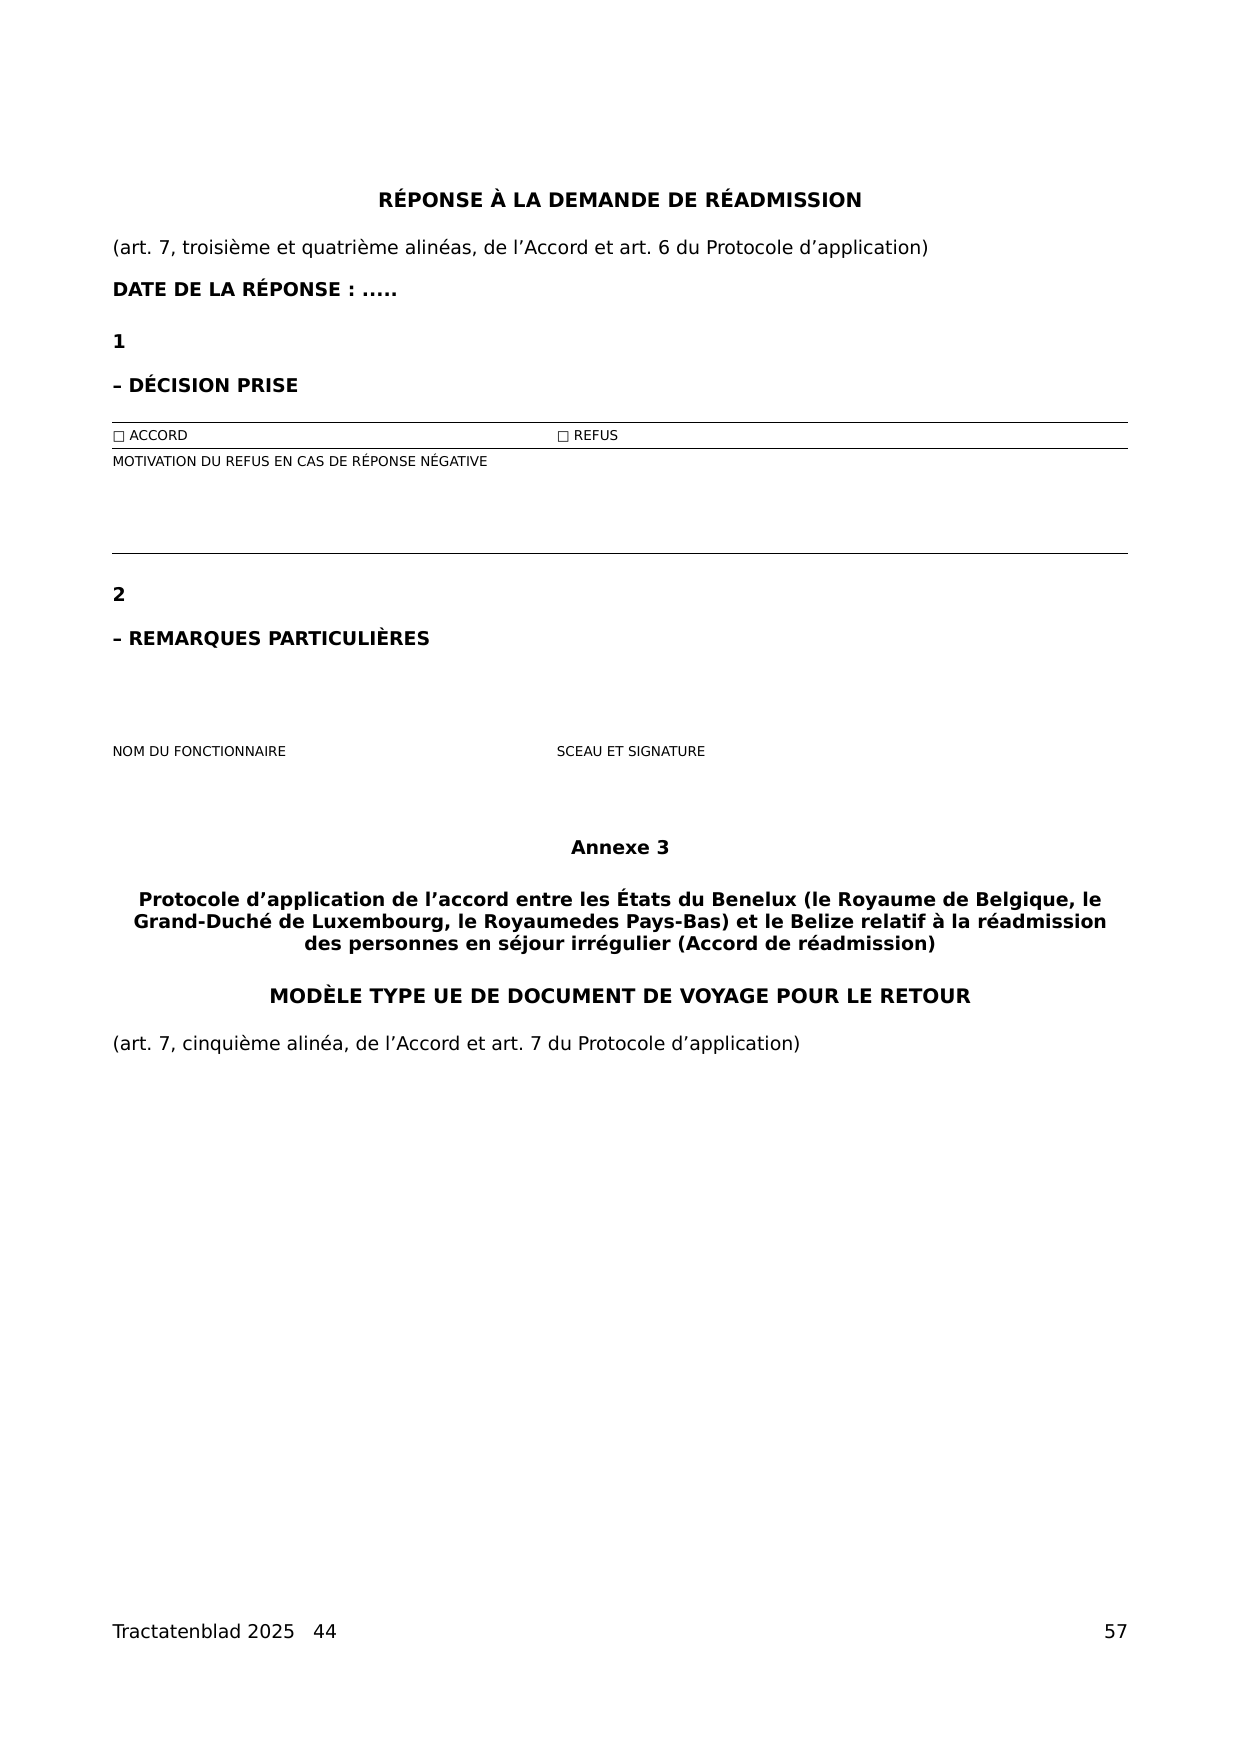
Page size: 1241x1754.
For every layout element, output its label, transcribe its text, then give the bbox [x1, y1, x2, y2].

table_cell [112, 112, 564, 127]
subtitle Annexe 3 [112, 837, 1128, 859]
table_cell [551, 775, 1128, 791]
table_header □ REFUS [551, 423, 1128, 448]
table_cell [112, 760, 551, 775]
subtitle RÉPONSE À LA DEMANDE DE RÉADMISSION [112, 189, 1128, 212]
table_cell [112, 791, 551, 807]
table_cell [551, 474, 1128, 501]
table_cell [564, 143, 1128, 159]
subtitle MODÈLE TYPE UE DE DOCUMENT DE VOYAGE POUR LE RETOUR [112, 985, 1128, 1008]
subtitle 1 – DÉCISION PRISE [112, 331, 1128, 397]
text (art. 7, troisième et quatrième alinéas, de l’Accord et art. 6 du Protocole d’application) [112, 237, 1128, 259]
text DATE DE LA RÉPONSE : ..... [112, 279, 1128, 301]
table_cell [112, 691, 1128, 706]
table_cell [112, 96, 564, 112]
table_cell [551, 760, 1128, 775]
table_cell [564, 96, 1128, 112]
table_cell [551, 791, 1128, 807]
table_cell [564, 128, 1128, 143]
table_cell [112, 143, 564, 159]
table_cell [551, 527, 1128, 553]
subtitle 2 – REMARQUES PARTICULIÈRES [112, 584, 1128, 650]
text (art. 7, cinquième alinéa, de l’Accord et art. 7 du Protocole d’application) [112, 1033, 1128, 1055]
table_cell [551, 449, 1128, 474]
table_cell [112, 775, 551, 791]
table_header SCEAU ET SIGNATURE [551, 744, 1128, 759]
table_cell [112, 706, 1128, 722]
table_cell [564, 112, 1128, 127]
table_cell MOTIVATION DU REFUS EN CAS DE RÉPONSE NÉGATIVE [112, 449, 551, 553]
table_header □ ACCORD [112, 423, 551, 448]
table_cell [551, 501, 1128, 527]
subtitle Protocole d’application de l’accord entre les États du Benelux (le Royaume de Belgique, le Grand-Duché de Luxembourg, le Royaumedes Pays-Bas) et le Belize relatif à la réadmission des personnes en séjour irrégulier (Accord de réadmission) [112, 889, 1128, 955]
table_cell [112, 128, 564, 143]
table_header [112, 675, 1128, 691]
table_header NOM DU FONCTIONNAIRE [112, 744, 551, 759]
